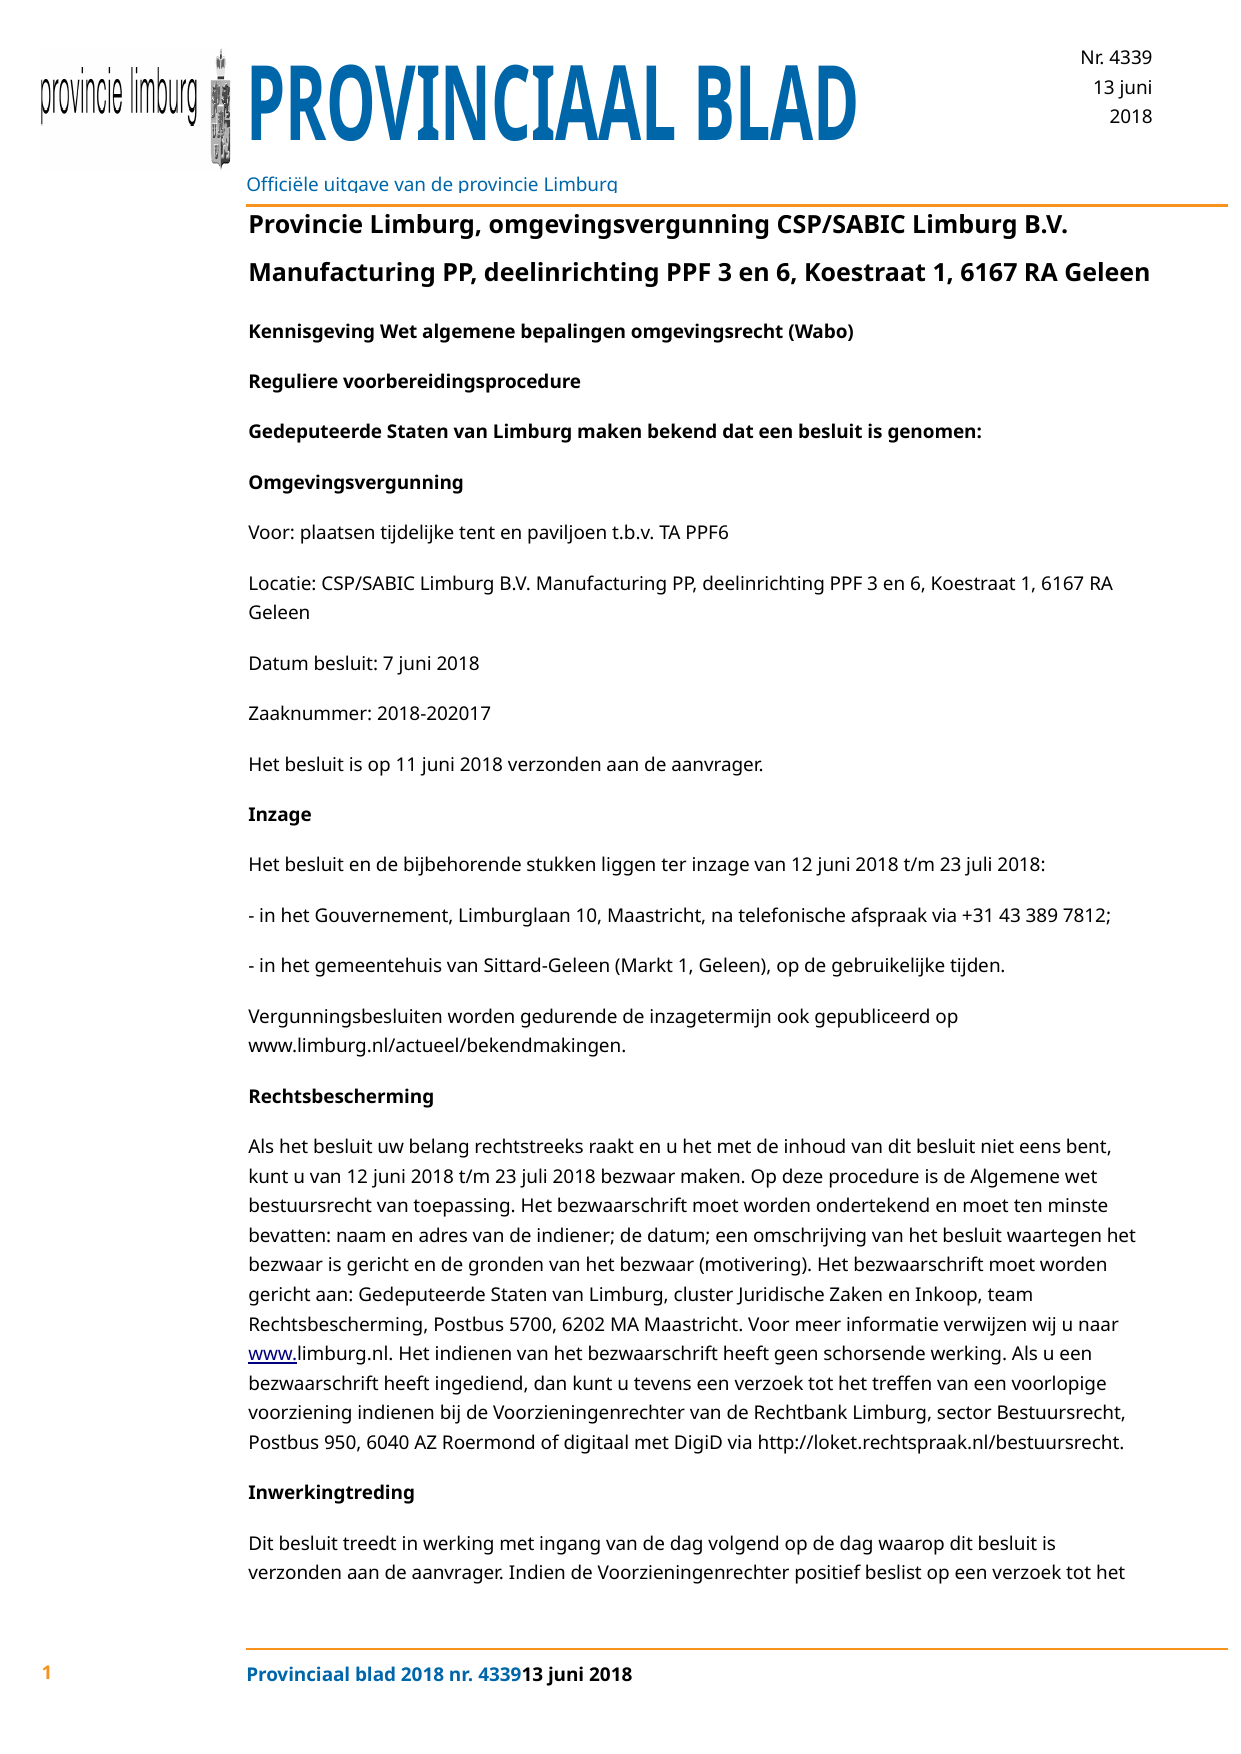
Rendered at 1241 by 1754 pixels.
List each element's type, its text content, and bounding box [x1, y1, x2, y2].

picture [41, 47, 231, 172]
text Provincie Limburg, omgevingsvergunning CSP/SABIC Limburg B.V. Manufacturing PP, deelinrichting PPF 3 en 6, Koestraat 1, 6167 RA Geleen [248, 207, 1152, 288]
text Locatie: CSP/SABIC Limburg B.V. Manufacturing PP, deelinrichting PPF 3 en 6, Koestraat 1, 6167 RA Geleen [248, 570, 1152, 625]
text Reguliere voorbereidingsprocedure [248, 368, 1152, 394]
text Het besluit is op 11 juni 2018 verzonden aan de aanvrager. [248, 751, 1152, 777]
text Het besluit en de bijbehorende stukken liggen ter inzage van 12 juni 2018 t/m 23 juli 2018: [248, 852, 1152, 877]
text Kennisgeving Wet algemene bepalingen omgevingsrecht (Wabo) [248, 318, 1152, 344]
text Als het besluit uw belang rechtstreeks raakt en u het met de inhoud van dit besluit niet eens bent, kunt u van 12 juni 2018 t/m 23 juli 2018 bezwaar maken. Op deze procedure is de Algemene wet bestuursrecht van toepassing. Het bezwaarschrift moet worden ondertekend en moet ten minste bevatten: naam en adres van de indiener; de datum; een omschrijving van het besluit waartegen het bezwaar is gericht en de gronden van het bezwaar (motivering). Het bezwaarschrift moet worden gericht aan: Gedeputeerde Staten van Limburg, cluster Juridische Zaken en Inkoop, team Rechtsbescherming, Postbus 5700, 6202 MA Maastricht. Voor meer informatie verwijzen wij u naar www.limburg.nl. Het indienen van het bezwaarschrift heeft geen schorsende werking. Als u een bezwaarschrift heeft ingediend, dan kunt u tevens een verzoek tot het treffen van een voorlopige voorziening indienen bij de Voorzieningenrechter van de Rechtbank Limburg, sector Bestuursrecht, Postbus 950, 6040 AZ Roermond of digitaal met DigiD via http://loket.rechtspraak.nl/bestuursrecht. [248, 1133, 1152, 1455]
text Rechtsbescherming [248, 1083, 1152, 1109]
text Inwerkingtreding [248, 1479, 1152, 1505]
text - in het Gouvernement, Limburglaan 10, Maastricht, na telefonische afspraak via +31 43 389 7812; [248, 902, 1152, 928]
text - in het gemeentehuis van Sittard-Geleen (Markt 1, Geleen), op de gebruikelijke tijden. [248, 952, 1152, 978]
text Inzage [248, 801, 1152, 827]
text Zaaknummer: 2018-202017 [248, 700, 1152, 726]
text Datum besluit: 7 juni 2018 [248, 650, 1152, 676]
text Vergunningsbesluiten worden gedurende de inzagetermijn ook gepubliceerd op www.limburg.nl/actueel/bekendmakingen. [248, 1003, 1152, 1058]
text Voor: plaatsen tijdelijke tent en paviljoen t.b.v. TA PPF6 [248, 519, 1152, 545]
text Gedeputeerde Staten van Limburg maken bekend dat een besluit is genomen: [248, 419, 1152, 444]
text Omgevingsvergunning [248, 469, 1152, 495]
text Dit besluit treedt in werking met ingang van de dag volgend op de dag waarop dit besluit is verzonden aan de aanvrager. Indien de Voorzieningenrechter positief beslist op een verzoek tot het [248, 1530, 1152, 1585]
